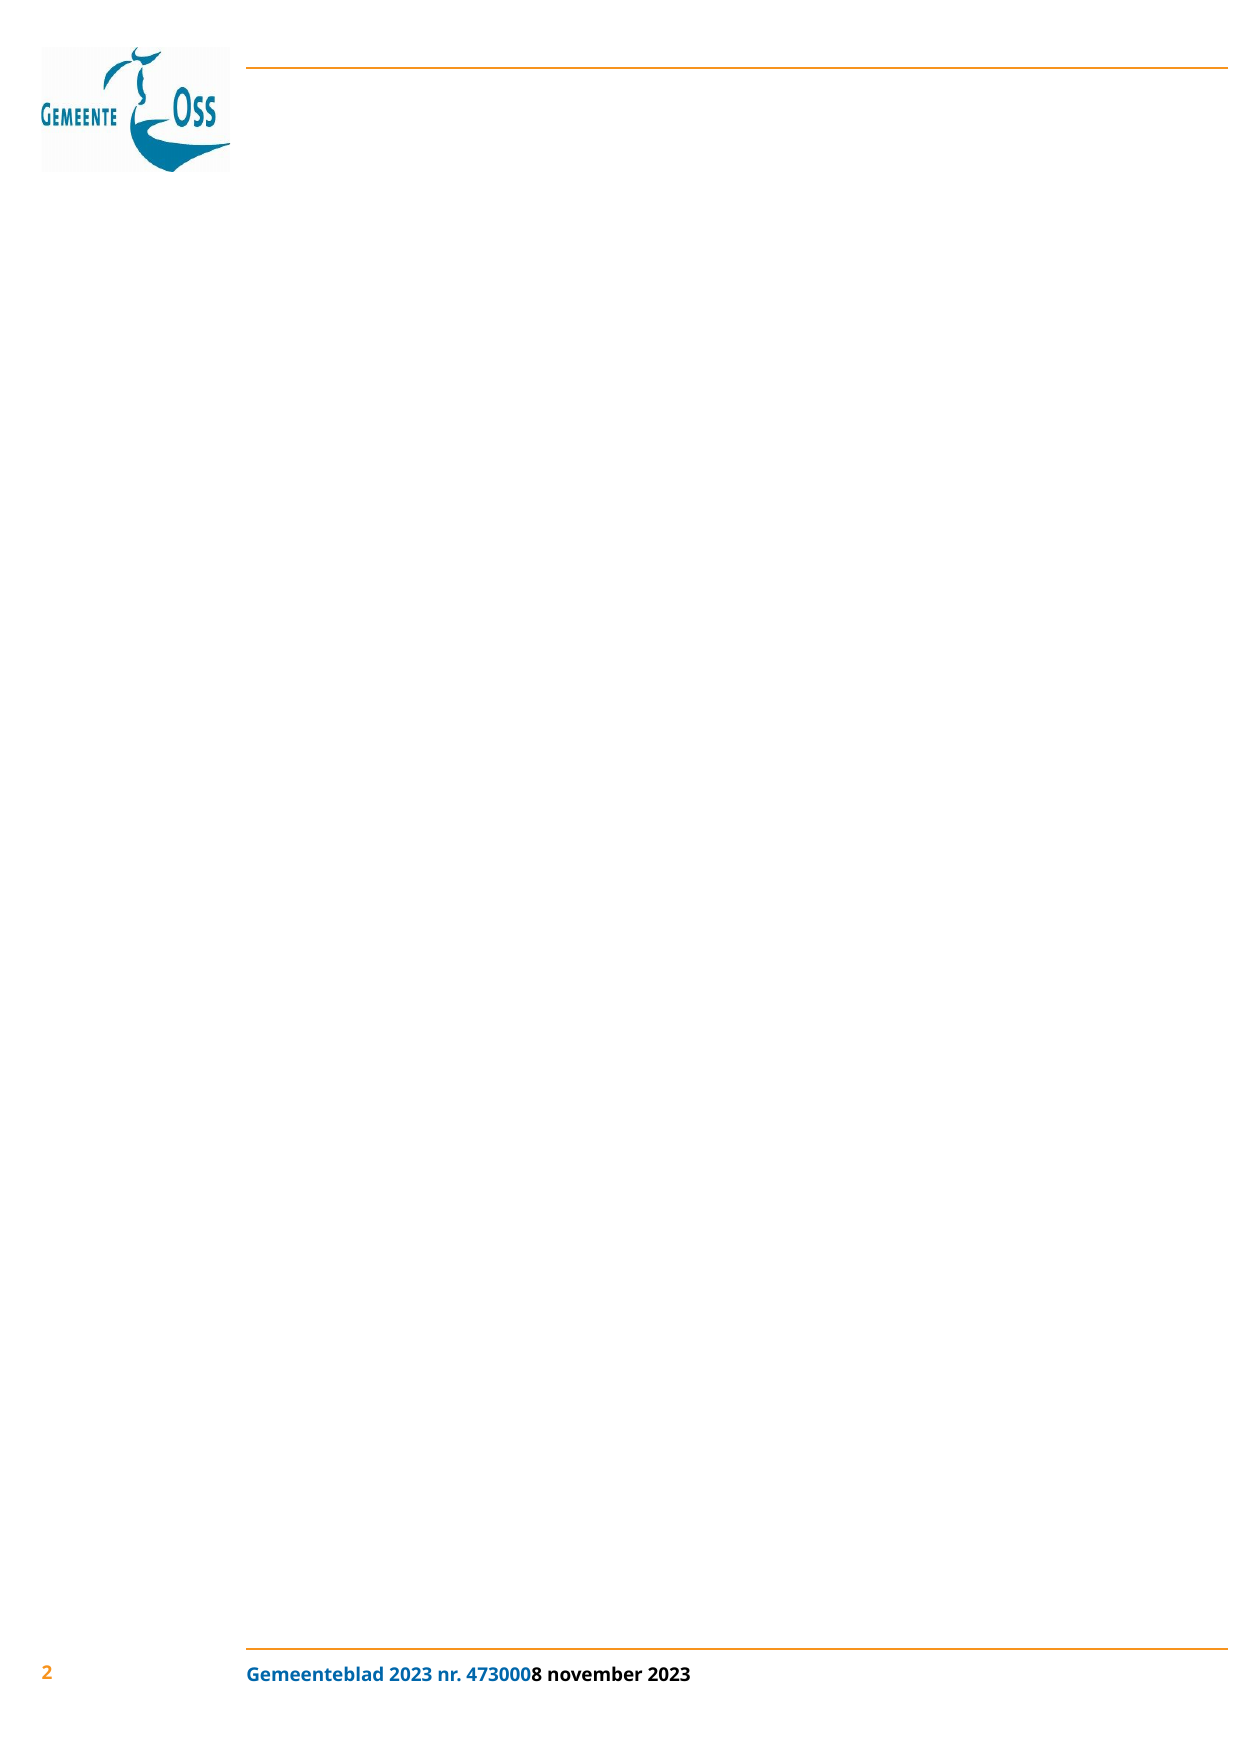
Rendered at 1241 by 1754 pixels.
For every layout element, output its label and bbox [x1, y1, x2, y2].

picture [41, 47, 231, 172]
